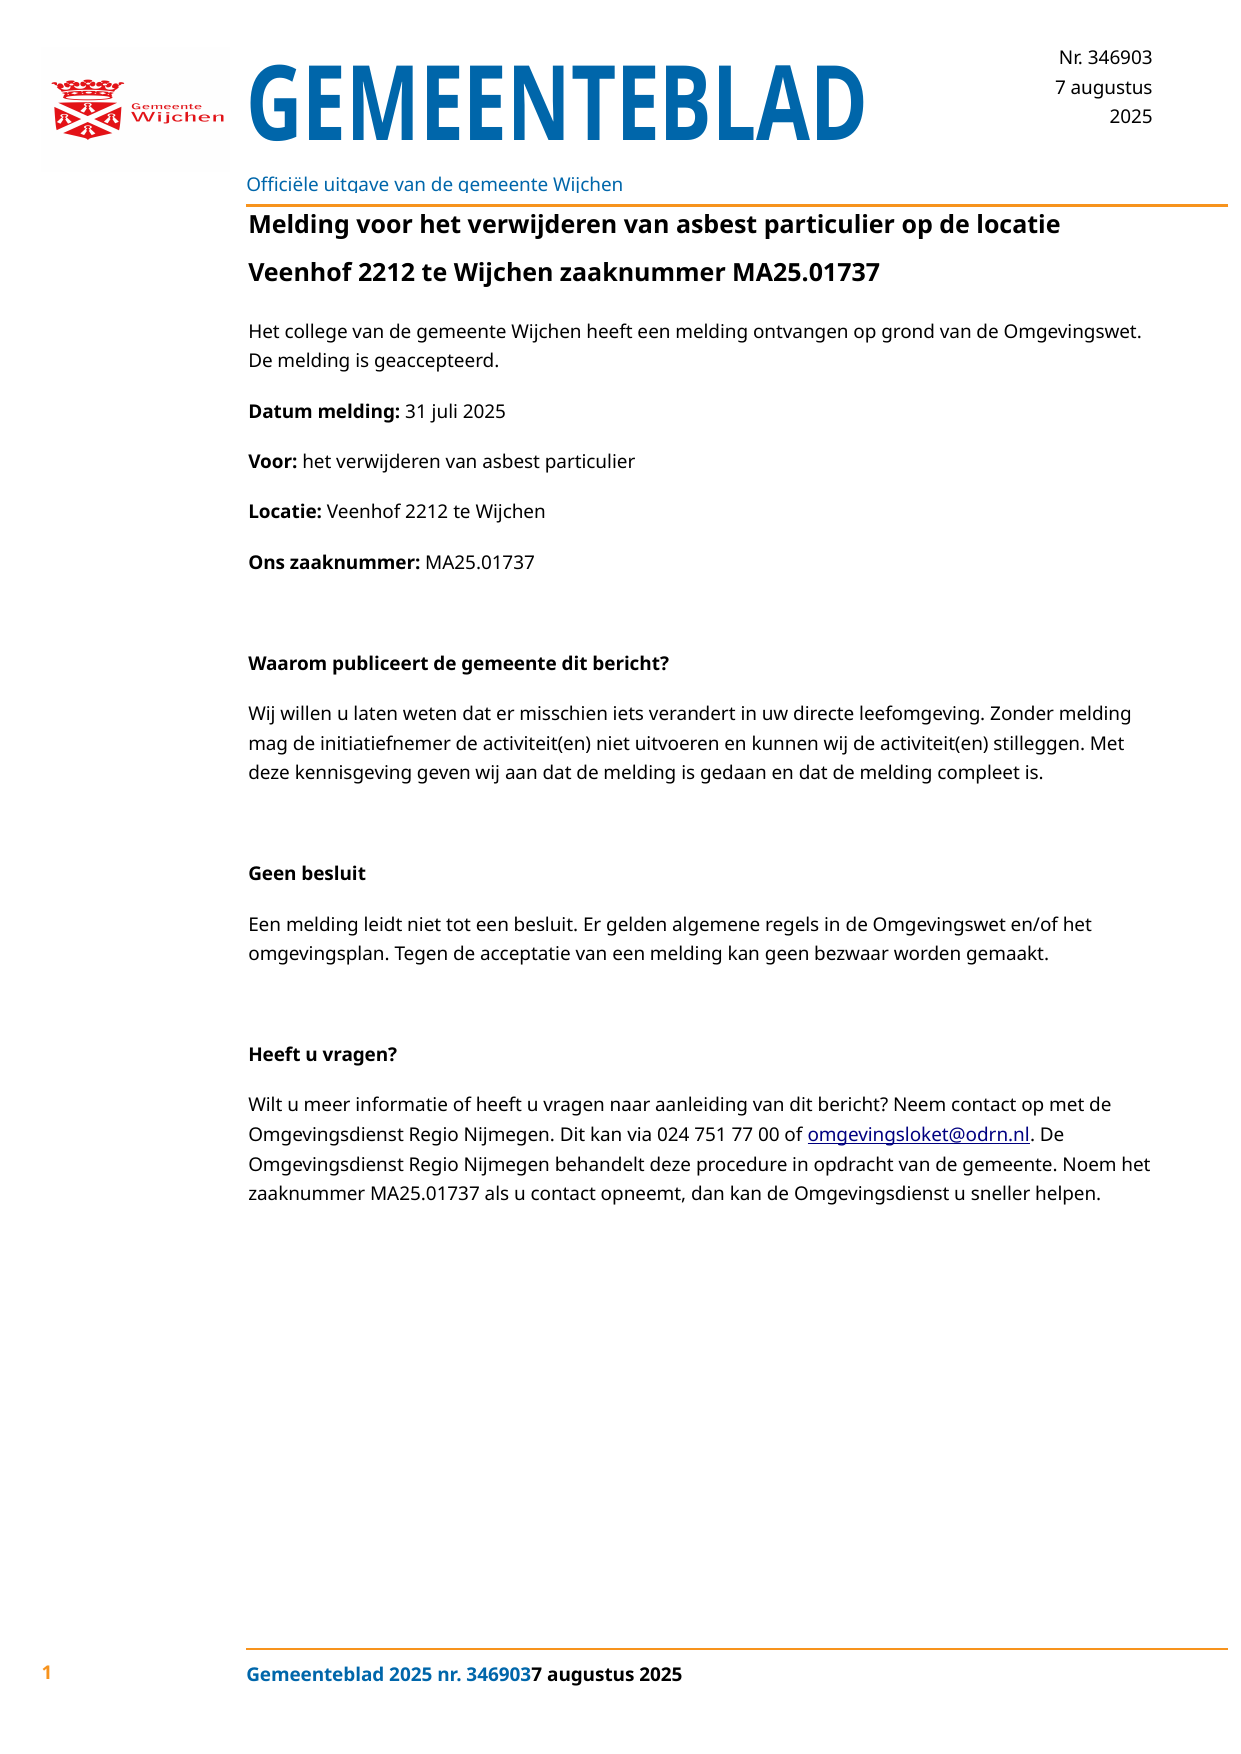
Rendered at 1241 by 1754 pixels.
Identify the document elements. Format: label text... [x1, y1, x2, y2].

text Wij willen u laten weten dat er misschien iets verandert in uw directe leefomgeving. Zonder melding mag de initiatiefnemer de activiteit(en) niet uitvoeren en kunnen wij de activiteit(en) stilleggen. Met deze kennisgeving geven wij aan dat de melding is gedaan en dat de melding compleet is. [248, 700, 1152, 785]
text Geen besluit [248, 860, 1152, 886]
text Melding voor het verwijderen van asbest particulier op de locatie Veenhof 2212 te Wijchen zaaknummer MA25.01737 [248, 207, 1152, 288]
text Ons zaaknummer: MA25.01737 [248, 549, 1152, 575]
text Een melding leidt niet tot een besluit. Er gelden algemene regels in de Omgevingswet en/of het omgevingsplan. Tegen de acceptatie van een melding kan geen bezwaar worden gemaakt. [248, 911, 1152, 966]
picture [41, 47, 231, 172]
text Locatie: Veenhof 2212 te Wijchen [248, 499, 1152, 524]
text Waarom publiceert de gemeente dit bericht? [248, 650, 1152, 676]
text Datum melding: 31 juli 2025 [248, 398, 1152, 424]
text Wilt u meer informatie of heeft u vragen naar aanleiding van dit bericht? Neem contact op met de Omgevingsdienst Regio Nijmegen. Dit kan via 024 751 77 00 of omgevingsloket@odrn.nl. De Omgevingsdienst Regio Nijmegen behandelt deze procedure in opdracht van de gemeente. Noem het zaaknummer MA25.01737 als u contact opneemt, dan kan de Omgevingsdienst u sneller helpen. [248, 1092, 1152, 1206]
text Voor: het verwijderen van asbest particulier [248, 448, 1152, 474]
text Het college van de gemeente Wijchen heeft een melding ontvangen op grond van de Omgevingswet. De melding is geaccepteerd. [248, 318, 1152, 373]
text Heeft u vragen? [248, 1041, 1152, 1067]
